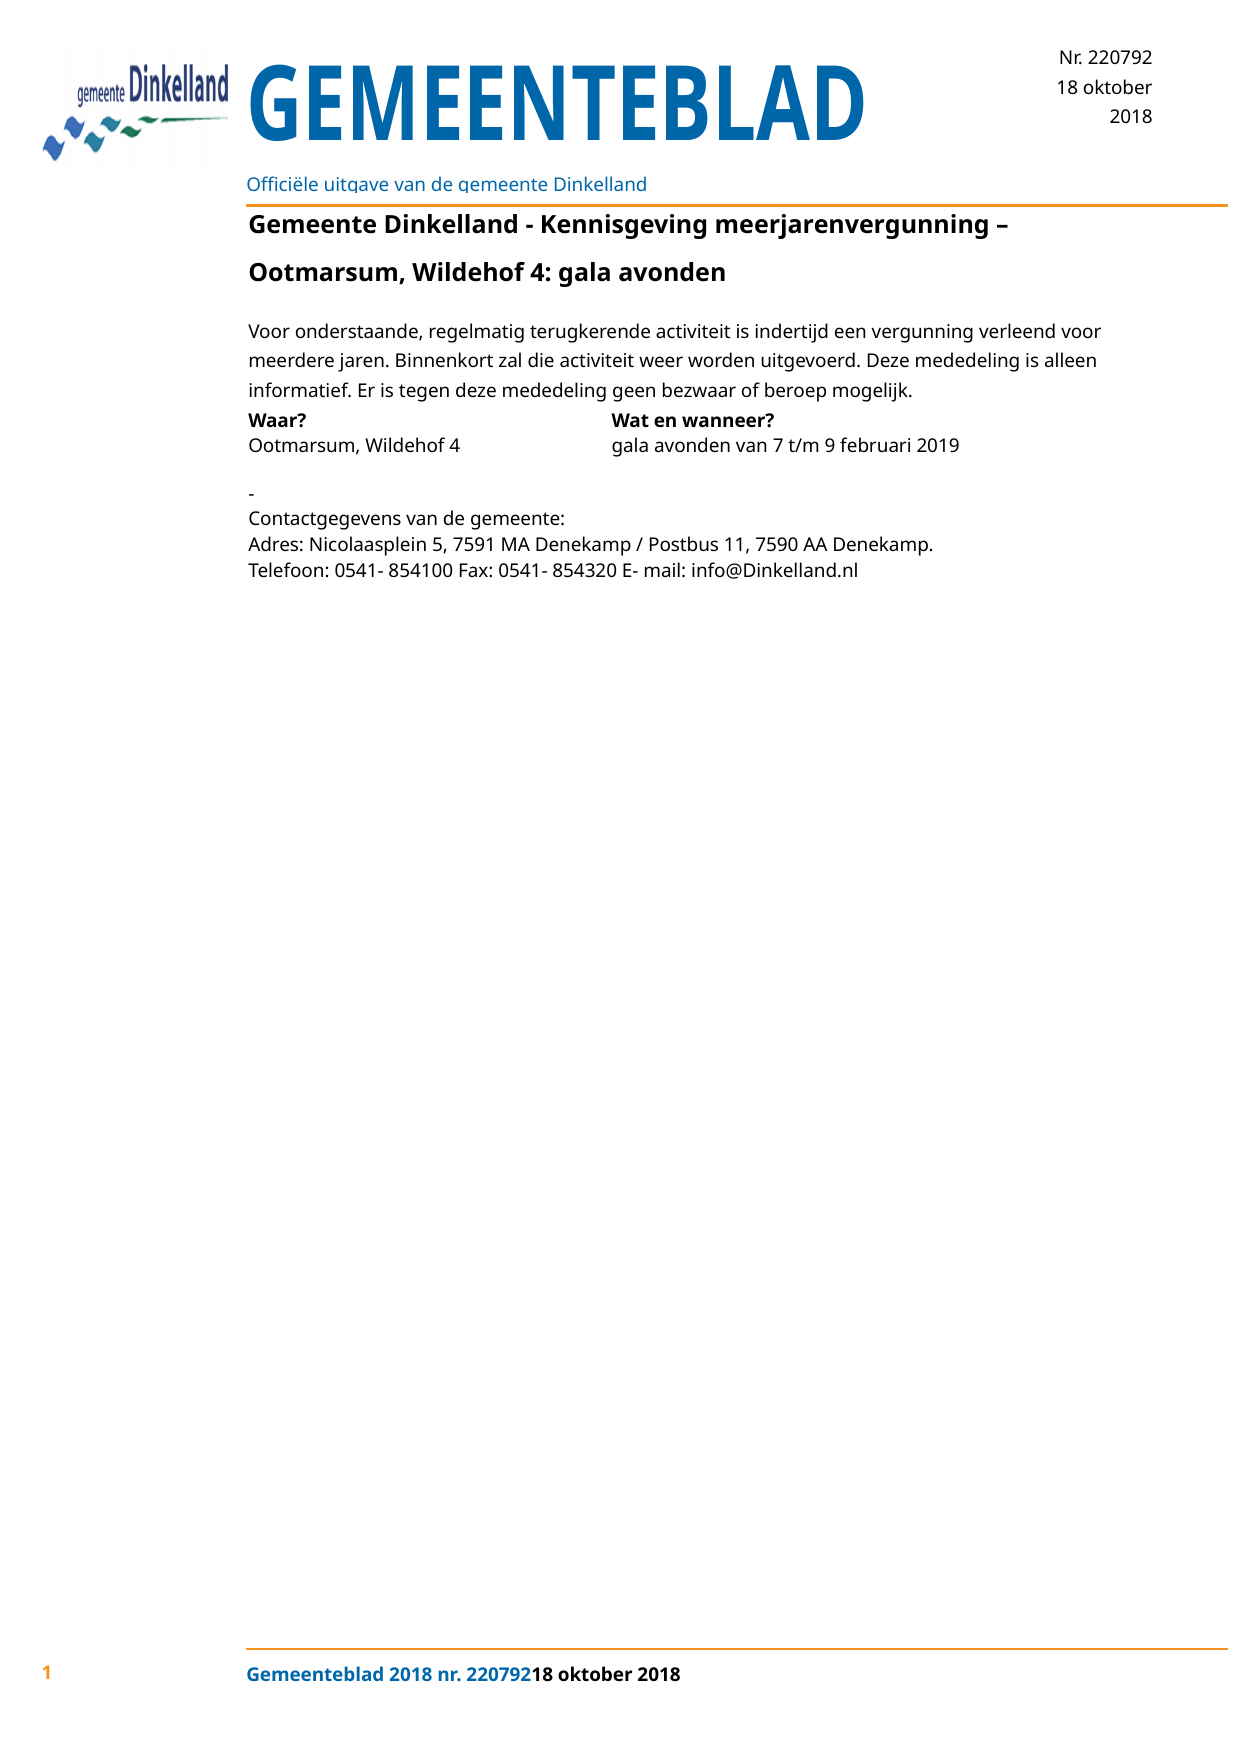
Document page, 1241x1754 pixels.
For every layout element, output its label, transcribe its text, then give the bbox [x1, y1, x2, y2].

text - [248, 480, 1152, 505]
text Adres: Nicolaasplein 5, 7591 MA Denekamp / Postbus 11, 7590 AA Denekamp. [248, 531, 1152, 557]
table_header Waar? [248, 407, 611, 432]
table_header Wat en wanneer? [611, 407, 1152, 432]
table_cell Ootmarsum, Wildehof 4 [248, 433, 611, 458]
text Voor onderstaande, regelmatig terugkerende activiteit is indertijd een vergunning verleend voor meerdere jaren. Binnenkort zal die activiteit weer worden uitgevoerd. Deze mededeling is alleen informatief. Er is tegen deze mededeling geen bezwaar of beroep mogelijk. [248, 318, 1152, 403]
table_cell gala avonden van 7 t/m 9 februari 2019 [611, 433, 1152, 458]
text Telefoon: 0541- 854100 Fax: 0541- 854320 E- mail: info@Dinkelland.nl [248, 557, 1152, 583]
text Contactgegevens van de gemeente: [248, 505, 1152, 531]
text Gemeente Dinkelland - Kennisgeving meerjarenvergunning – Ootmarsum, Wildehof 4: gala avonden [248, 207, 1152, 288]
picture [41, 47, 231, 172]
